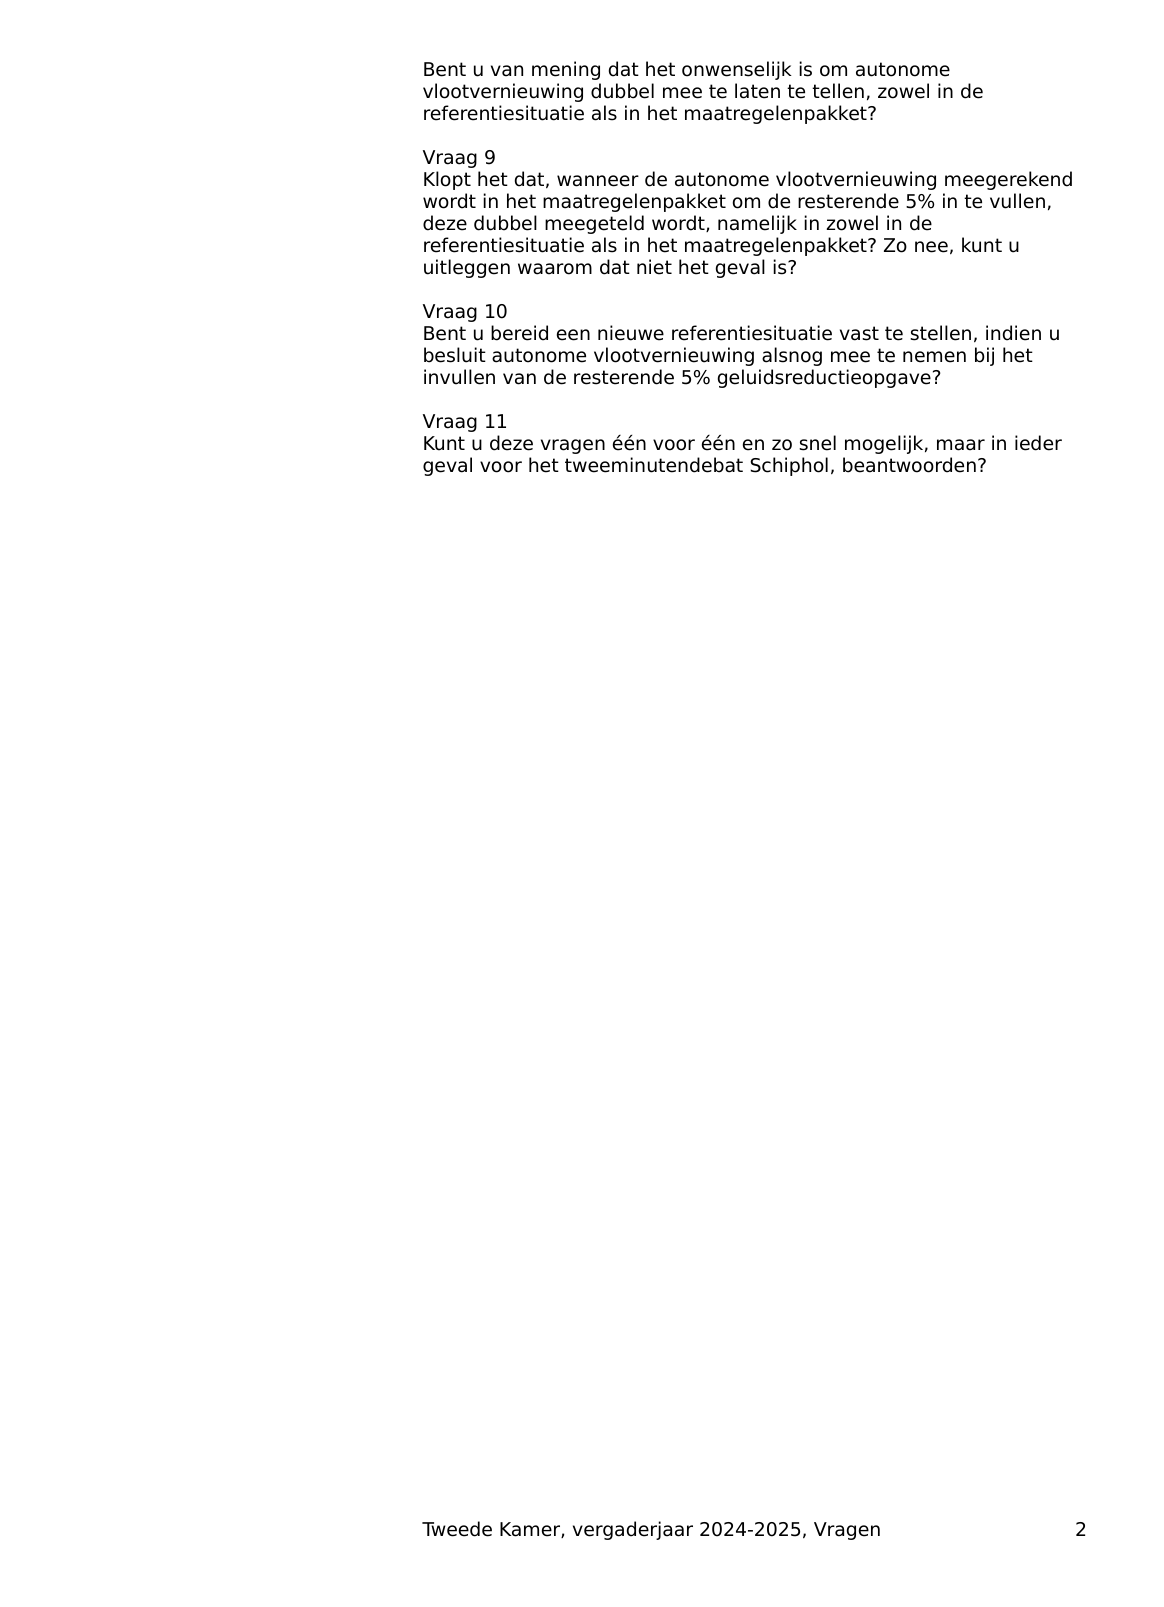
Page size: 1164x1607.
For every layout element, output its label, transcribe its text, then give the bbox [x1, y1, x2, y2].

text Bent u bereid een nieuwe referentiesituatie vast te stellen, indien u besluit autonome vlootvernieuwing alsnog mee te nemen bij het invullen van de resterende 5% geluidsreductieopgave? [422, 323, 1087, 389]
text Vraag 10 [422, 301, 1087, 323]
text Bent u van mening dat het onwenselijk is om autonome vlootvernieuwing dubbel mee te laten te tellen, zowel in de referentiesituatie als in het maatregelenpakket? [422, 59, 1087, 125]
text Vraag 9 [422, 147, 1087, 169]
text Kunt u deze vragen één voor één en zo snel mogelijk, maar in ieder geval voor het tweeminutendebat Schiphol, beantwoorden? [422, 433, 1087, 477]
text Klopt het dat, wanneer de autonome vlootvernieuwing meegerekend wordt in het maatregelenpakket om de resterende 5% in te vullen, deze dubbel meegeteld wordt, namelijk in zowel in de referentiesituatie als in het maatregelenpakket? Zo nee, kunt u uitleggen waarom dat niet het geval is? [422, 169, 1087, 279]
text Vraag 11 [422, 411, 1087, 433]
